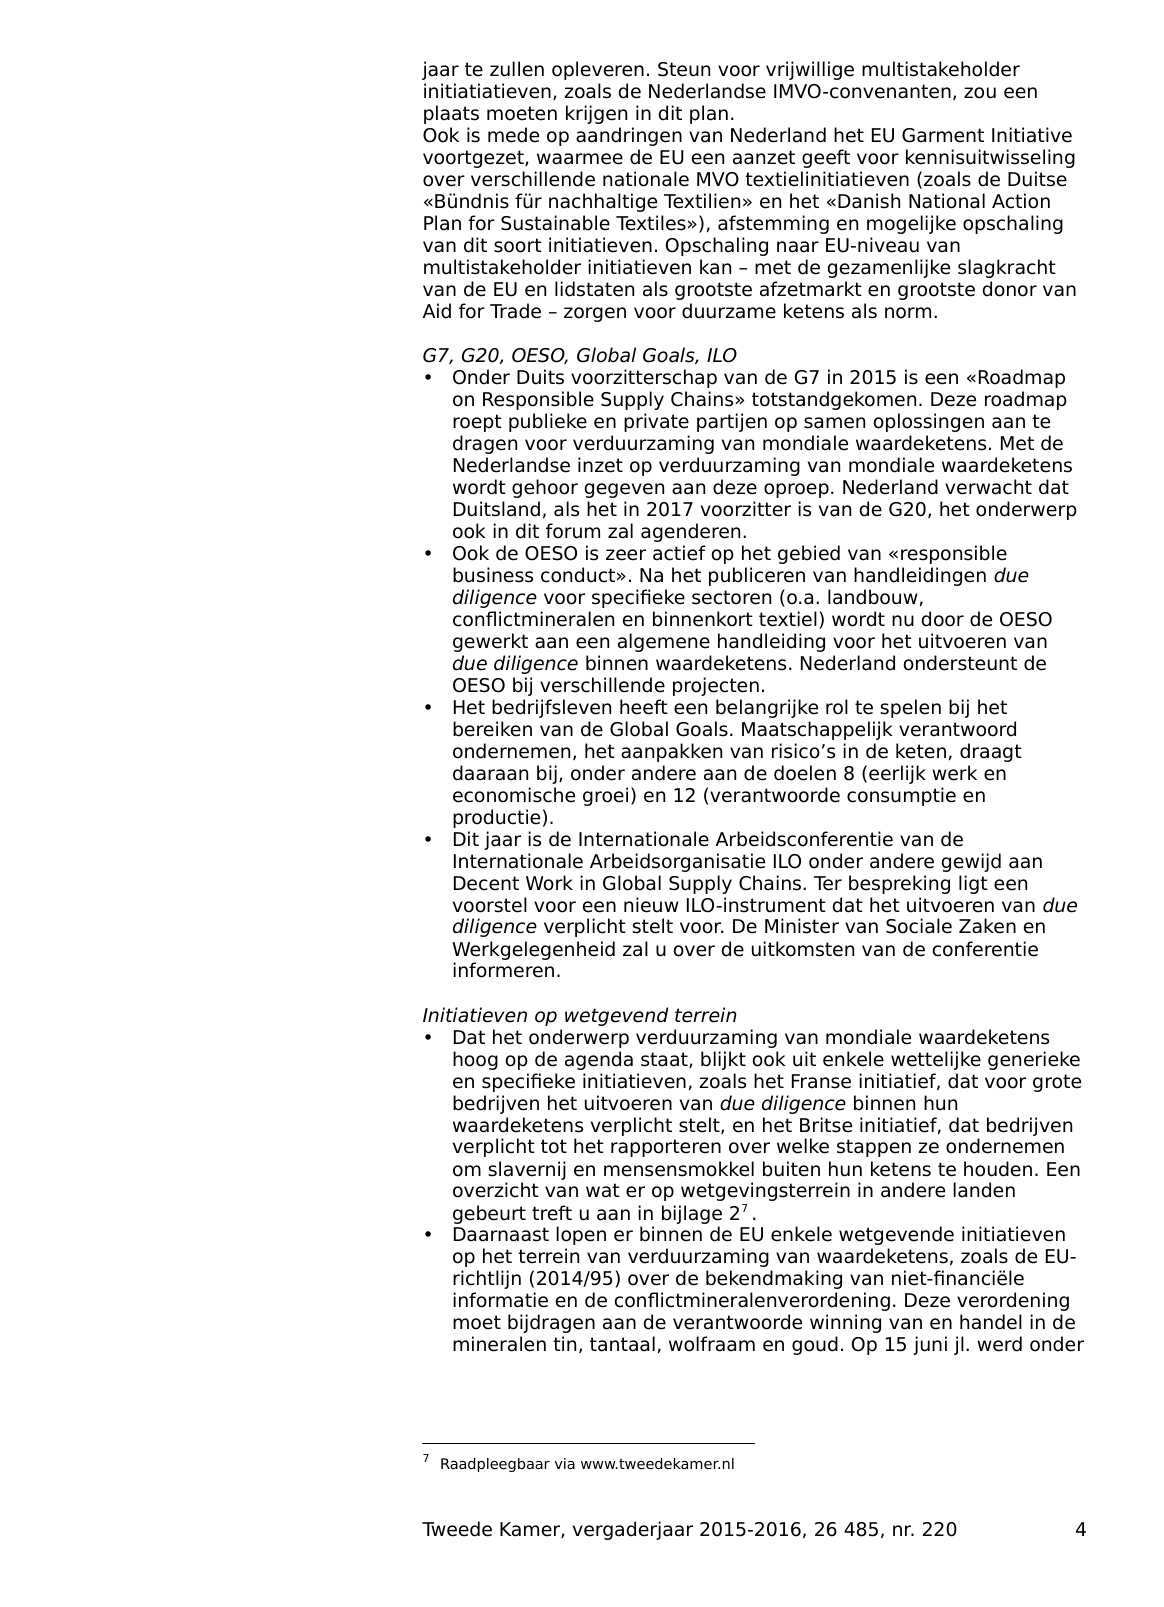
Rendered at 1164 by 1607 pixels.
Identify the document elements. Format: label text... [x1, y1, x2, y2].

text • Ook de OESO is zeer actief op het gebied van «responsible business conduct». Na het publiceren van handleidingen due diligence voor specifieke sectoren (o.a. landbouw, conflictmineralen en binnenkort textiel) wordt nu door de OESO gewerkt aan een algemene handleiding voor het uitvoeren van due diligence binnen waardeketens. Nederland ondersteunt de OESO bij verschillende projecten. [422, 543, 1087, 697]
text • Onder Duits voorzitterschap van de G7 in 2015 is een «Roadmap on Responsible Supply Chains» totstandgekomen. Deze roadmap roept publieke en private partijen op samen oplossingen aan te dragen voor verduurzaming van mondiale waardeketens. Met de Nederlandse inzet op verduurzaming van mondiale waardeketens wordt gehoor gegeven aan deze oproep. Nederland verwacht dat Duitsland, als het in 2017 voorzitter is van de G20, het onderwerp ook in dit forum zal agenderen. [422, 367, 1087, 543]
text jaar te zullen opleveren. Steun voor vrijwillige multistakeholder initiatiatieven, zoals de Nederlandse IMVO-convenanten, zou een plaats moeten krijgen in dit plan. [422, 59, 1087, 125]
text Ook is mede op aandringen van Nederland het EU Garment Initiative voortgezet, waarmee de EU een aanzet geeft voor kennisuitwisseling over verschillende nationale MVO textielinitiatieven (zoals de Duitse «Bündnis für nachhaltige Textilien» en het «Danish National Action Plan for Sustainable Textiles»), afstemming en mogelijke opschaling van dit soort initiatieven. Opschaling naar EU-niveau van multistakeholder initiatieven kan – met de gezamenlijke slagkracht van de EU en lidstaten als grootste afzetmarkt en grootste donor van Aid for Trade – zorgen voor duurzame ketens als norm. [422, 125, 1087, 323]
subtitle G7, G20, OESO, Global Goals, ILO [422, 345, 1087, 367]
text • Daarnaast lopen er binnen de EU enkele wetgevende initiatieven op het terrein van verduurzaming van waardeketens, zoals de EU-richtlijn (2014/95) over de bekendmaking van niet-financiële informatie en de conflictmineralenverordening. Deze verordening moet bijdragen aan de verantwoorde winning van en handel in de mineralen tin, tantaal, wolfraam en goud. Op 15 juni jl. werd onder [422, 1224, 1087, 1356]
text Raadpleegbaar via www.tweedekamer.nl [422, 1452, 1087, 1474]
text • Het bedrijfsleven heeft een belangrijke rol te spelen bij het bereiken van de Global Goals. Maatschappelijk verantwoord ondernemen, het aanpakken van risico’s in de keten, draagt daaraan bij, onder andere aan de doelen 8 (eerlijk werk en economische groei) en 12 (verantwoorde consumptie en productie). [422, 697, 1087, 828]
text • Dat het onderwerp verduurzaming van mondiale waardeketens hoog op de agenda staat, blijkt ook uit enkele wettelijke generieke en specifieke initiatieven, zoals het Franse initiatief, dat voor grote bedrijven het uitvoeren van due diligence binnen hun waardeketens verplicht stelt, en het Britse initiatief, dat bedrijven verplicht tot het rapporteren over welke stappen ze ondernemen om slavernij en mensensmokkel buiten hun ketens te houden. Een overzicht van wat er op wetgevingsterrein in andere landen gebeurt treft u aan in bijlage 2. [422, 1027, 1087, 1224]
subtitle Initiatieven op wetgevend terrein [422, 1004, 1087, 1027]
text • Dit jaar is de Internationale Arbeidsconferentie van de Internationale Arbeidsorganisatie ILO onder andere gewijd aan Decent Work in Global Supply Chains. Ter bespreking ligt een voorstel voor een nieuw ILO-instrument dat het uitvoeren van due diligence verplicht stelt voor. De Minister van Sociale Zaken en Werkgelegenheid zal u over de uitkomsten van de conferentie informeren. [422, 828, 1087, 982]
